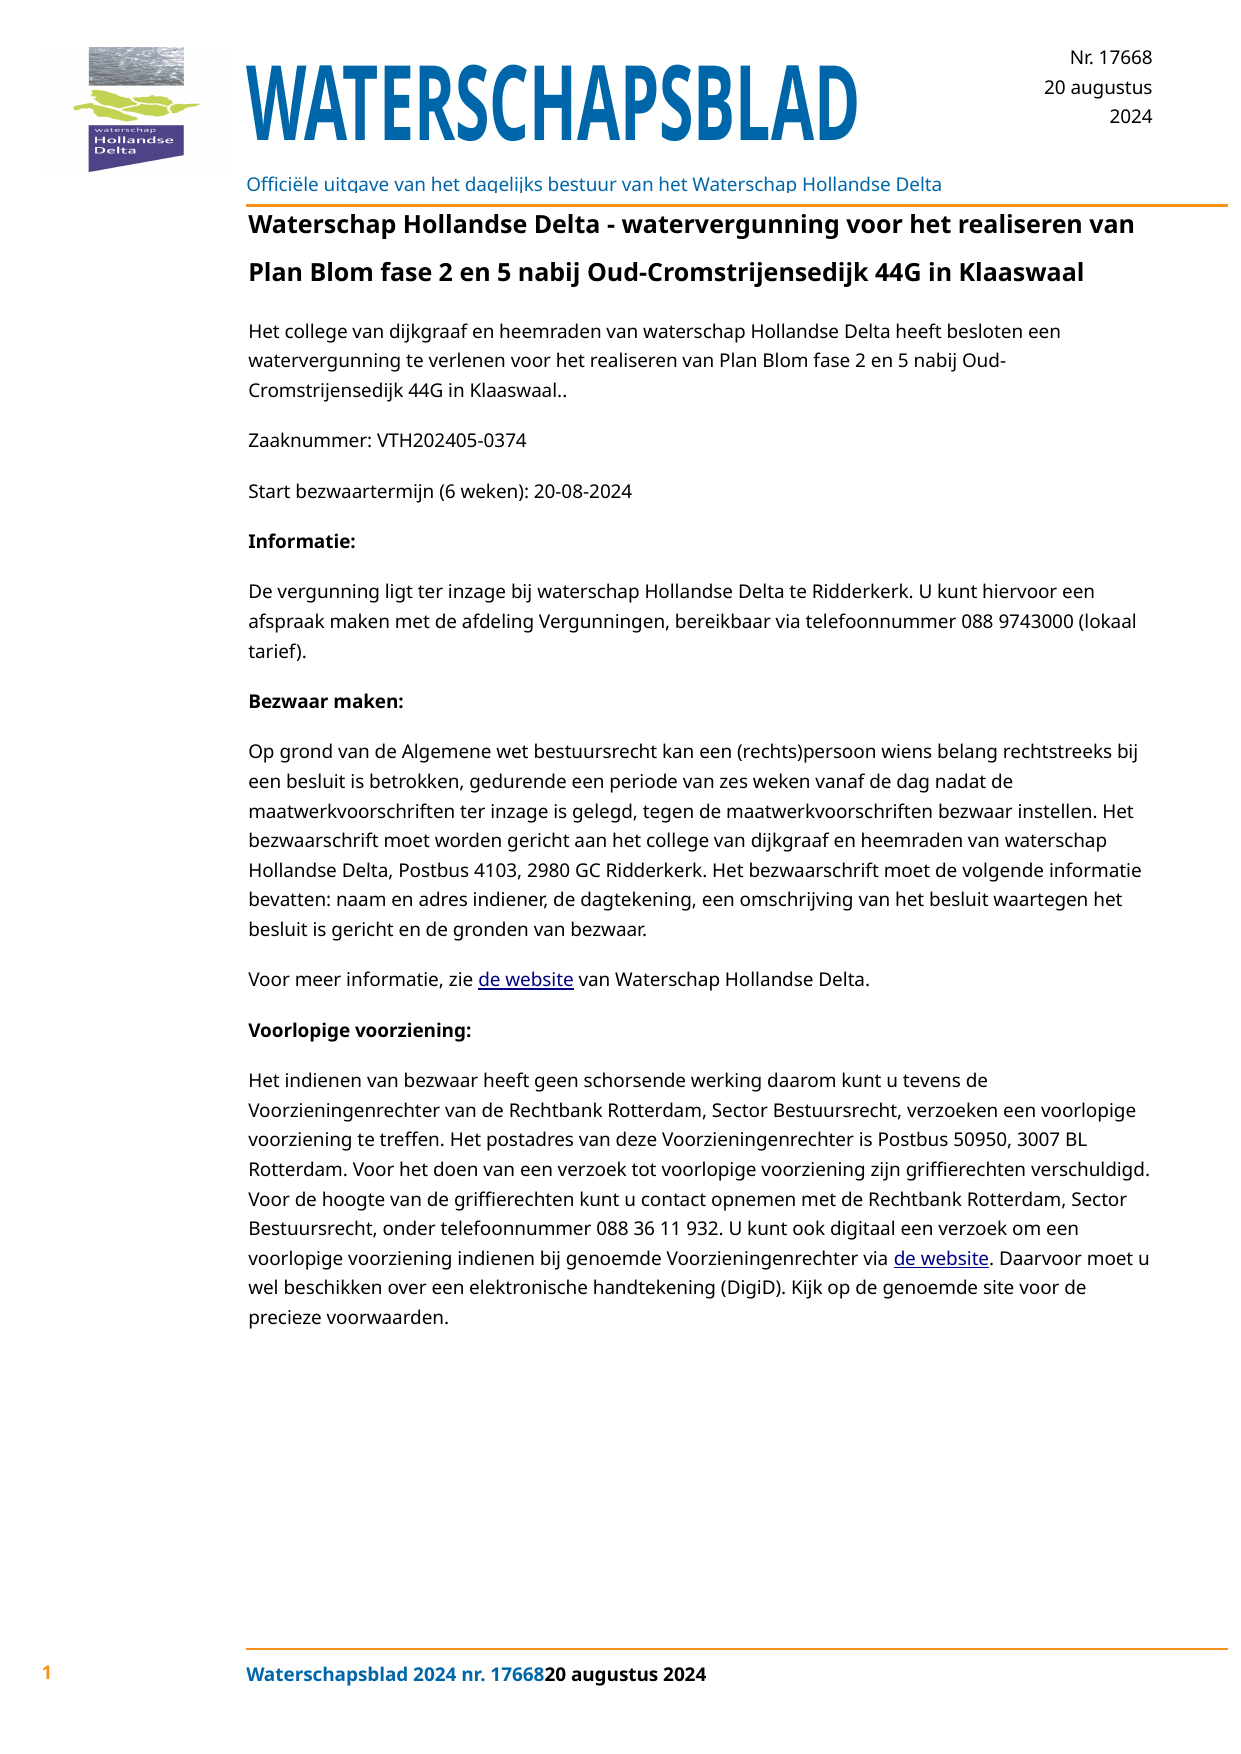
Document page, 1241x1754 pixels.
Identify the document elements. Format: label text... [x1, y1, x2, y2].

text Zaaknummer: VTH202405-0374 [248, 427, 1152, 453]
text Start bezwaartermijn (6 weken): 20-08-2024 [248, 478, 1152, 504]
text Voorlopige voorziening: [248, 1017, 1152, 1043]
text Voor meer informatie, zie de website van Waterschap Hollandse Delta. [248, 967, 1152, 992]
text Op grond van de Algemene wet bestuursrecht kan een (rechts)persoon wiens belang rechtstreeks bij een besluit is betrokken, gedurende een periode van zes weken vanaf de dag nadat de maatwerkvoorschriften ter inzage is gelegd, tegen de maatwerkvoorschriften bezwaar instellen. Het bezwaarschrift moet worden gericht aan het college van dijkgraaf en heemraden van waterschap Hollandse Delta, Postbus 4103, 2980 GC Ridderkerk. Het bezwaarschrift moet de volgende informatie bevatten: naam en adres indiener, de dagtekening, een omschrijving van het besluit waartegen het besluit is gericht en de gronden van bezwaar. [248, 739, 1152, 942]
text De vergunning ligt ter inzage bij waterschap Hollandse Delta te Ridderkerk. U kunt hiervoor een afspraak maken met de afdeling Vergunningen, bereikbaar via telefoonnummer 088 9743000 (lokaal tarief). [248, 579, 1152, 664]
text Informatie: [248, 528, 1152, 554]
text Bezwaar maken: [248, 688, 1152, 714]
picture [41, 47, 231, 172]
text Waterschap Hollandse Delta - watervergunning voor het realiseren van Plan Blom fase 2 en 5 nabij Oud-Cromstrijensedijk 44G in Klaaswaal [248, 207, 1152, 288]
text Het indienen van bezwaar heeft geen schorsende werking daarom kunt u tevens de Voorzieningenrechter van de Rechtbank Rotterdam, Sector Bestuursrecht, verzoeken een voorlopige voorziening te treffen. Het postadres van deze Voorzieningenrechter is Postbus 50950, 3007 BL Rotterdam. Voor het doen van een verzoek tot voorlopige voorziening zijn griffierechten verschuldigd. Voor de hoogte van de griffierechten kunt u contact opnemen met de Rechtbank Rotterdam, Sector Bestuursrecht, onder telefoonnummer 088 36 11 932. U kunt ook digitaal een verzoek om een voorlopige voorziening indienen bij genoemde Voorzieningenrechter via de website. Daarvoor moet u wel beschikken over een elektronische handtekening (DigiD). Kijk op de genoemde site voor de precieze voorwaarden. [248, 1067, 1152, 1330]
text Het college van dijkgraaf en heemraden van waterschap Hollandse Delta heeft besloten een watervergunning te verlenen voor het realiseren van Plan Blom fase 2 en 5 nabij Oud-Cromstrijensedijk 44G in Klaaswaal.. [248, 318, 1152, 403]
